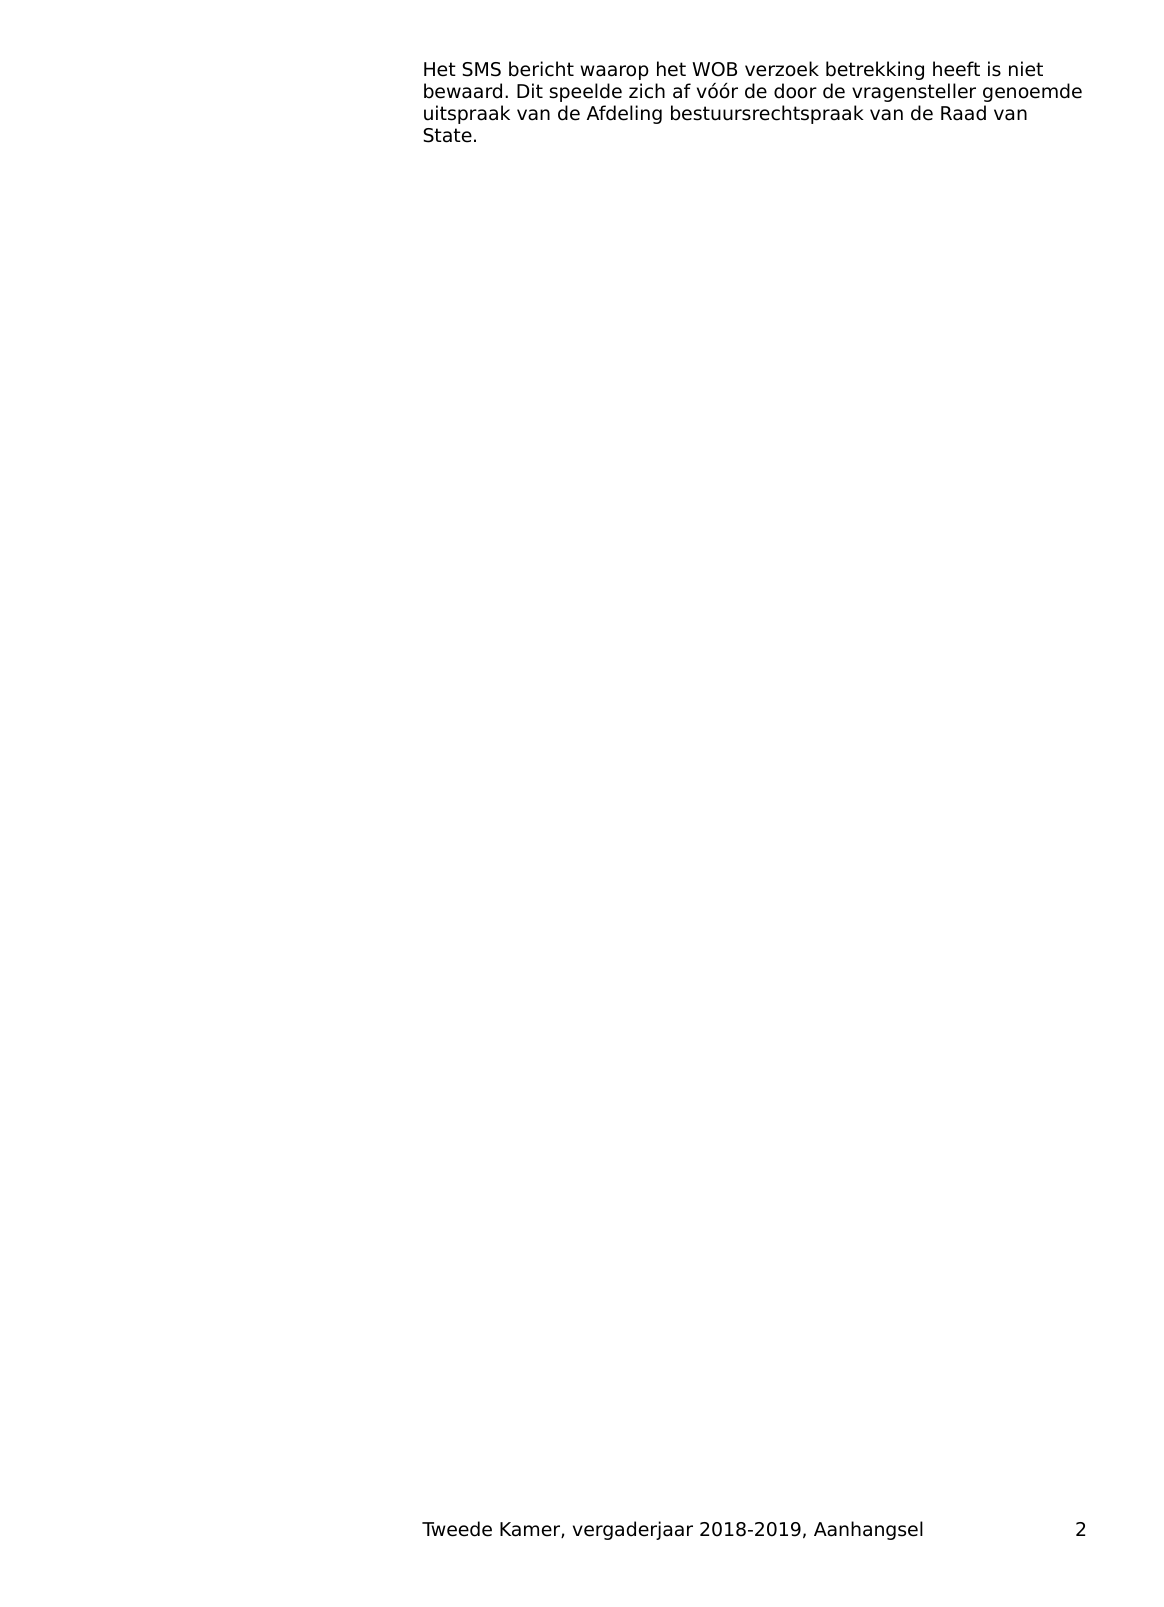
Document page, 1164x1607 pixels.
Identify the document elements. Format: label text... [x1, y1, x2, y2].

text Het SMS bericht waarop het WOB verzoek betrekking heeft is niet bewaard. Dit speelde zich af vóór de door de vragensteller genoemde uitspraak van de Afdeling bestuursrechtspraak van de Raad van State. [422, 59, 1087, 147]
